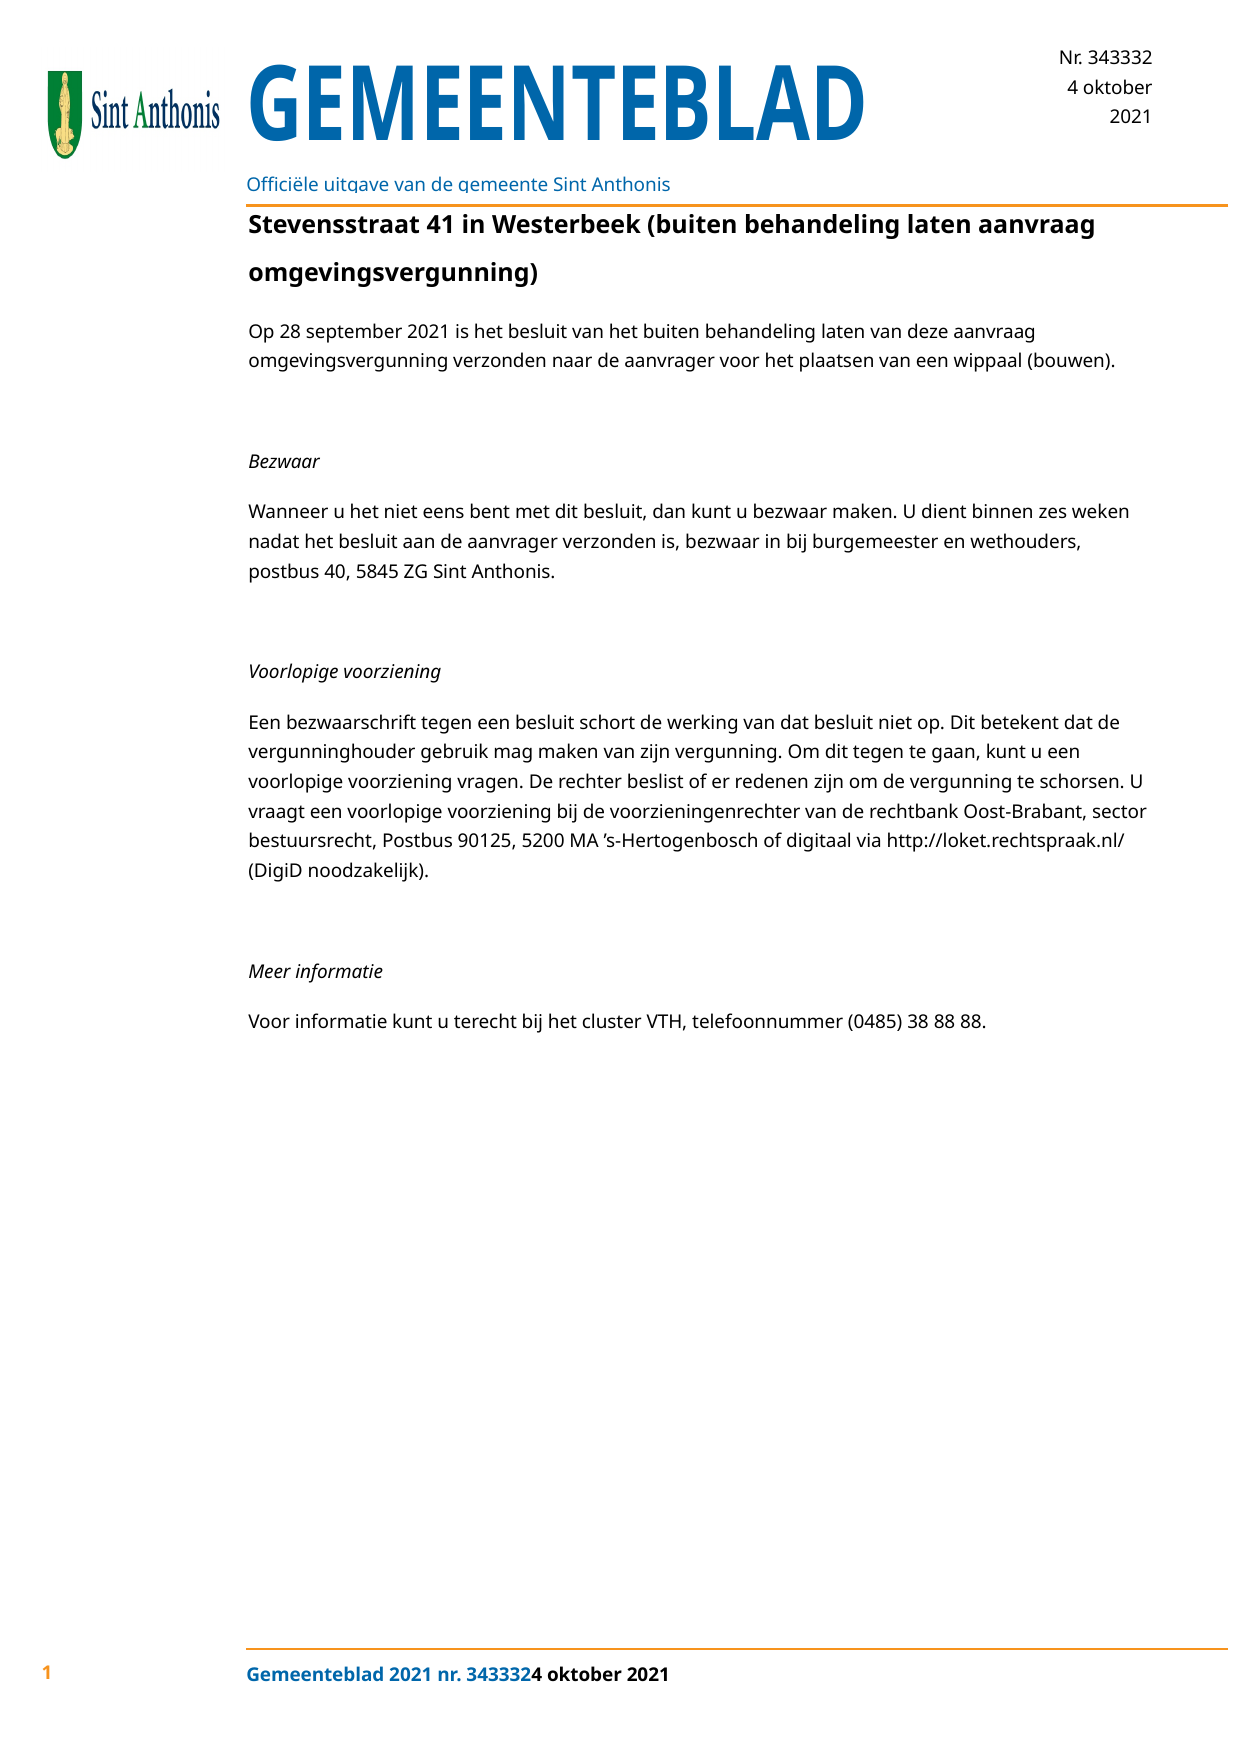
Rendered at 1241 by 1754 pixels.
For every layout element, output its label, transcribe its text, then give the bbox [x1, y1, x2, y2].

text Voorlopige voorziening [248, 659, 1152, 684]
text Een bezwaarschrift tegen een besluit schort de werking van dat besluit niet op. Dit betekent dat de vergunninghouder gebruik mag maken van zijn vergunning. Om dit tegen te gaan, kunt u een voorlopige voorziening vragen. De rechter beslist of er redenen zijn om de vergunning te schorsen. U vraagt een voorlopige voorziening bij de voorzieningenrechter van de rechtbank Oost-Brabant, sector bestuursrecht, Postbus 90125, 5200 MA ’s-Hertogenbosch of digitaal via http://loket.rechtspraak.nl/ (DigiD noodzakelijk). [248, 709, 1152, 883]
text Op 28 september 2021 is het besluit van het buiten behandeling laten van deze aanvraag omgevingsvergunning verzonden naar de aanvrager voor het plaatsen van een wippaal (bouwen). [248, 318, 1152, 373]
text Meer informatie [248, 958, 1152, 984]
text Voor informatie kunt u terecht bij het cluster VTH, telefoonnummer (0485) 38 88 88. [248, 1008, 1152, 1034]
text Stevensstraat 41 in Westerbeek (buiten behandeling laten aanvraag omgevingsvergunning) [248, 207, 1152, 288]
text Wanneer u het niet eens bent met dit besluit, dan kunt u bezwaar maken. U dient binnen zes weken nadat het besluit aan de aanvrager verzonden is, bezwaar in bij burgemeester en wethouders, postbus 40, 5845 ZG Sint Anthonis. [248, 499, 1152, 584]
text Bezwaar [248, 448, 1152, 474]
picture [41, 47, 231, 172]
